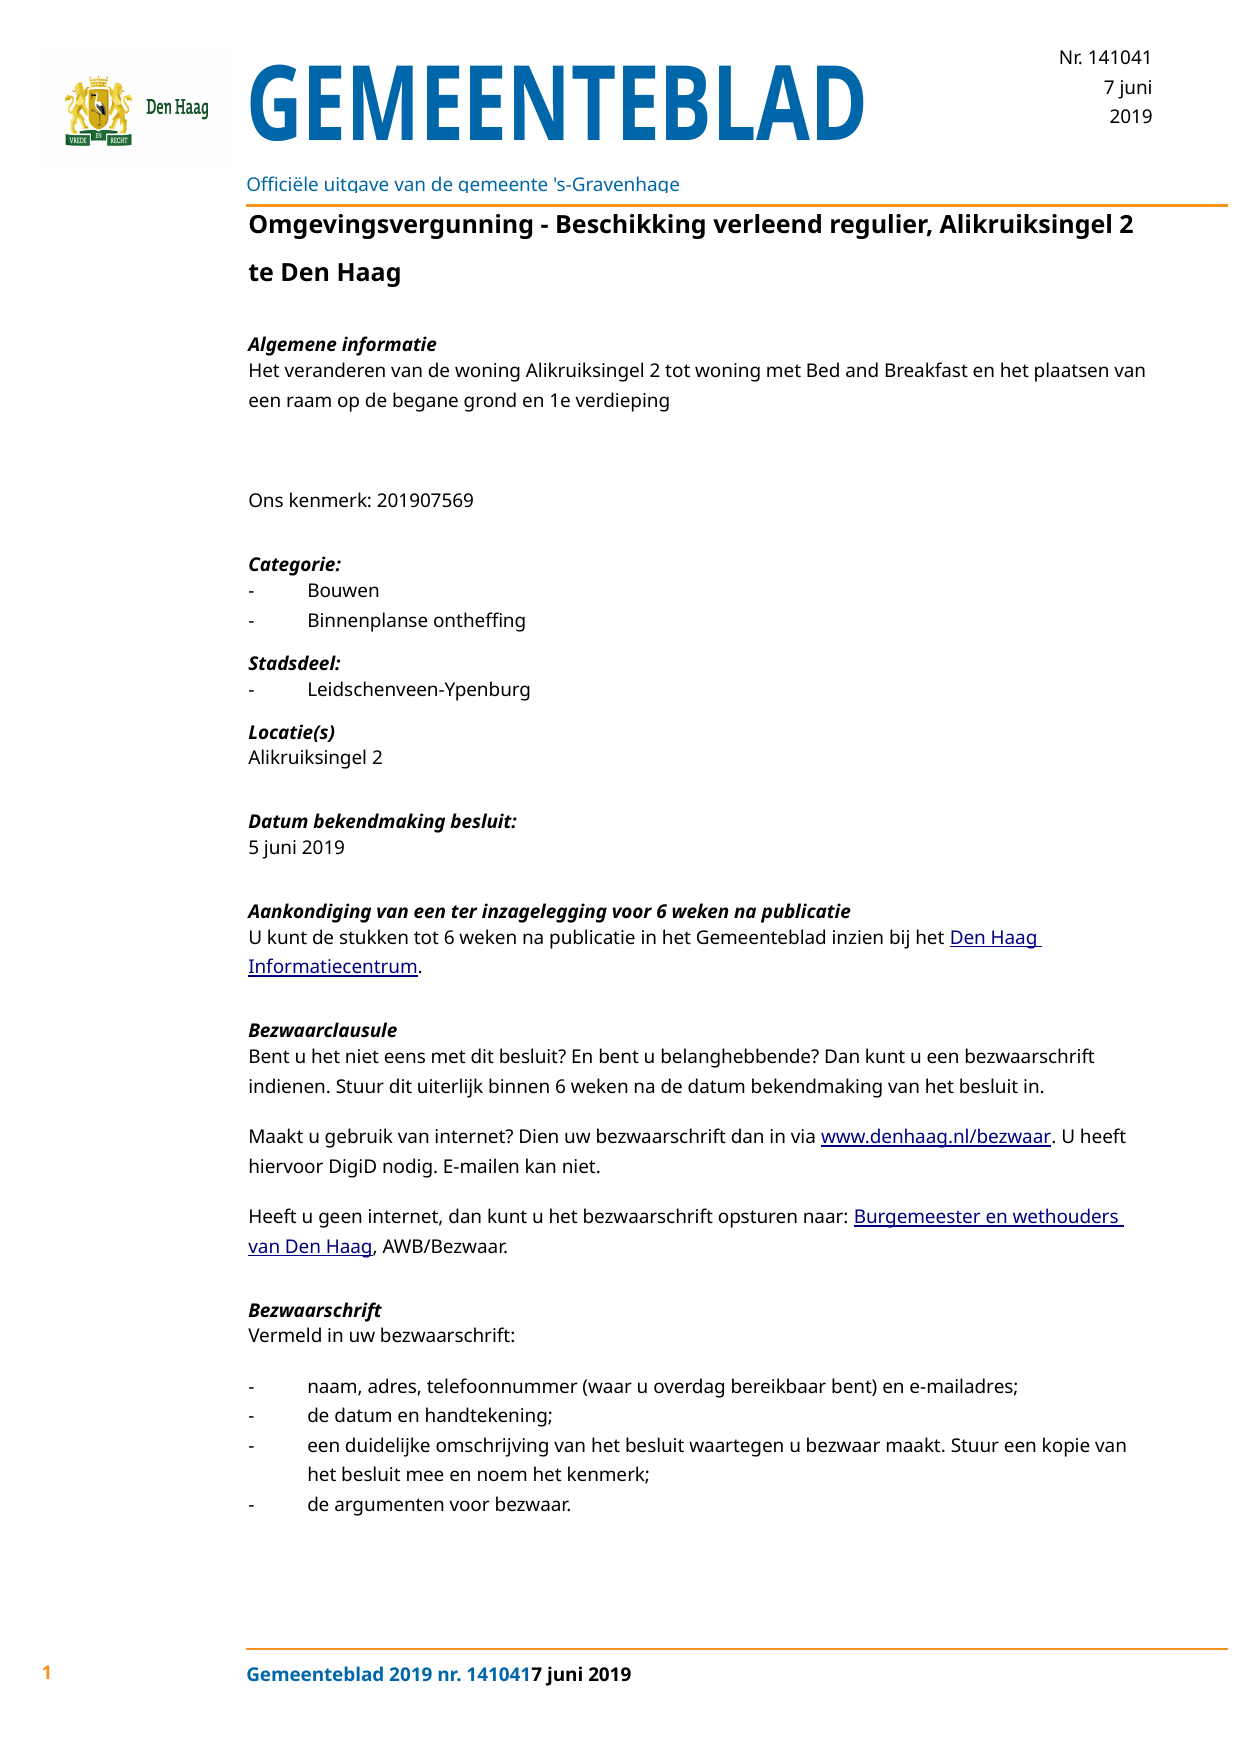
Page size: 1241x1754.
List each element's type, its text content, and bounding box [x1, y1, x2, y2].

list de datum en handtekening; [248, 1402, 1152, 1428]
text Maakt u gebruik van internet? Dien uw bezwaarschrift dan in via www.denhaag.nl/bezwaar. U heeft hiervoor DigiD nodig. E-mailen kan niet. [248, 1123, 1152, 1178]
text Aankondiging van een ter inzagelegging voor 6 weken na publicatie [248, 898, 1152, 924]
text Ons kenmerk: 201907569 [248, 488, 1152, 513]
text Het veranderen van de woning Alikruiksingel 2 tot woning met Bed and Breakfast en het plaatsen van een raam op de begane grond en 1e verdieping [248, 357, 1152, 412]
text Datum bekendmaking besluit: [248, 808, 1152, 834]
text Omgevingsvergunning - Beschikking verleend regulier, Alikruiksingel 2 te Den Haag [248, 207, 1152, 288]
text Categorie: [248, 552, 1152, 577]
text Heeft u geen internet, dan kunt u het bezwaarschrift opsturen naar: Burgemeester en wethouders van Den Haag, AWB/Bezwaar. [248, 1203, 1152, 1258]
text Alikruiksingel 2 [248, 744, 1152, 770]
list Bouwen [248, 577, 1152, 603]
text Stadsdeel: [248, 650, 1152, 676]
list naam, adres, telefoonnummer (waar u overdag bereikbaar bent) en e-mailadres; [248, 1373, 1152, 1399]
text U kunt de stukken tot 6 weken na publicatie in het Gemeenteblad inzien bij het Den Haag Informatiecentrum. [248, 924, 1152, 979]
list Binnenplanse ontheffing [248, 607, 1152, 633]
text Vermeld in uw bezwaarschrift: [248, 1322, 1152, 1348]
text Bezwaarclausule [248, 1017, 1152, 1043]
picture [41, 47, 231, 172]
text Bezwaarschrift [248, 1297, 1152, 1322]
list de argumenten voor bezwaar. [248, 1491, 1152, 1517]
text Algemene informatie [248, 331, 1152, 357]
list een duidelijke omschrijving van het besluit waartegen u bezwaar maakt. Stuur een kopie van het besluit mee en noem het kenmerk; [248, 1432, 1152, 1487]
text 5 juni 2019 [248, 834, 1152, 860]
text Bent u het niet eens met dit besluit? En bent u belanghebbende? Dan kunt u een bezwaarschrift indienen. Stuur dit uiterlijk binnen 6 weken na de datum bekendmaking van het besluit in. [248, 1043, 1152, 1098]
text Locatie(s) [248, 719, 1152, 744]
list Leidschenveen-Ypenburg [248, 676, 1152, 701]
